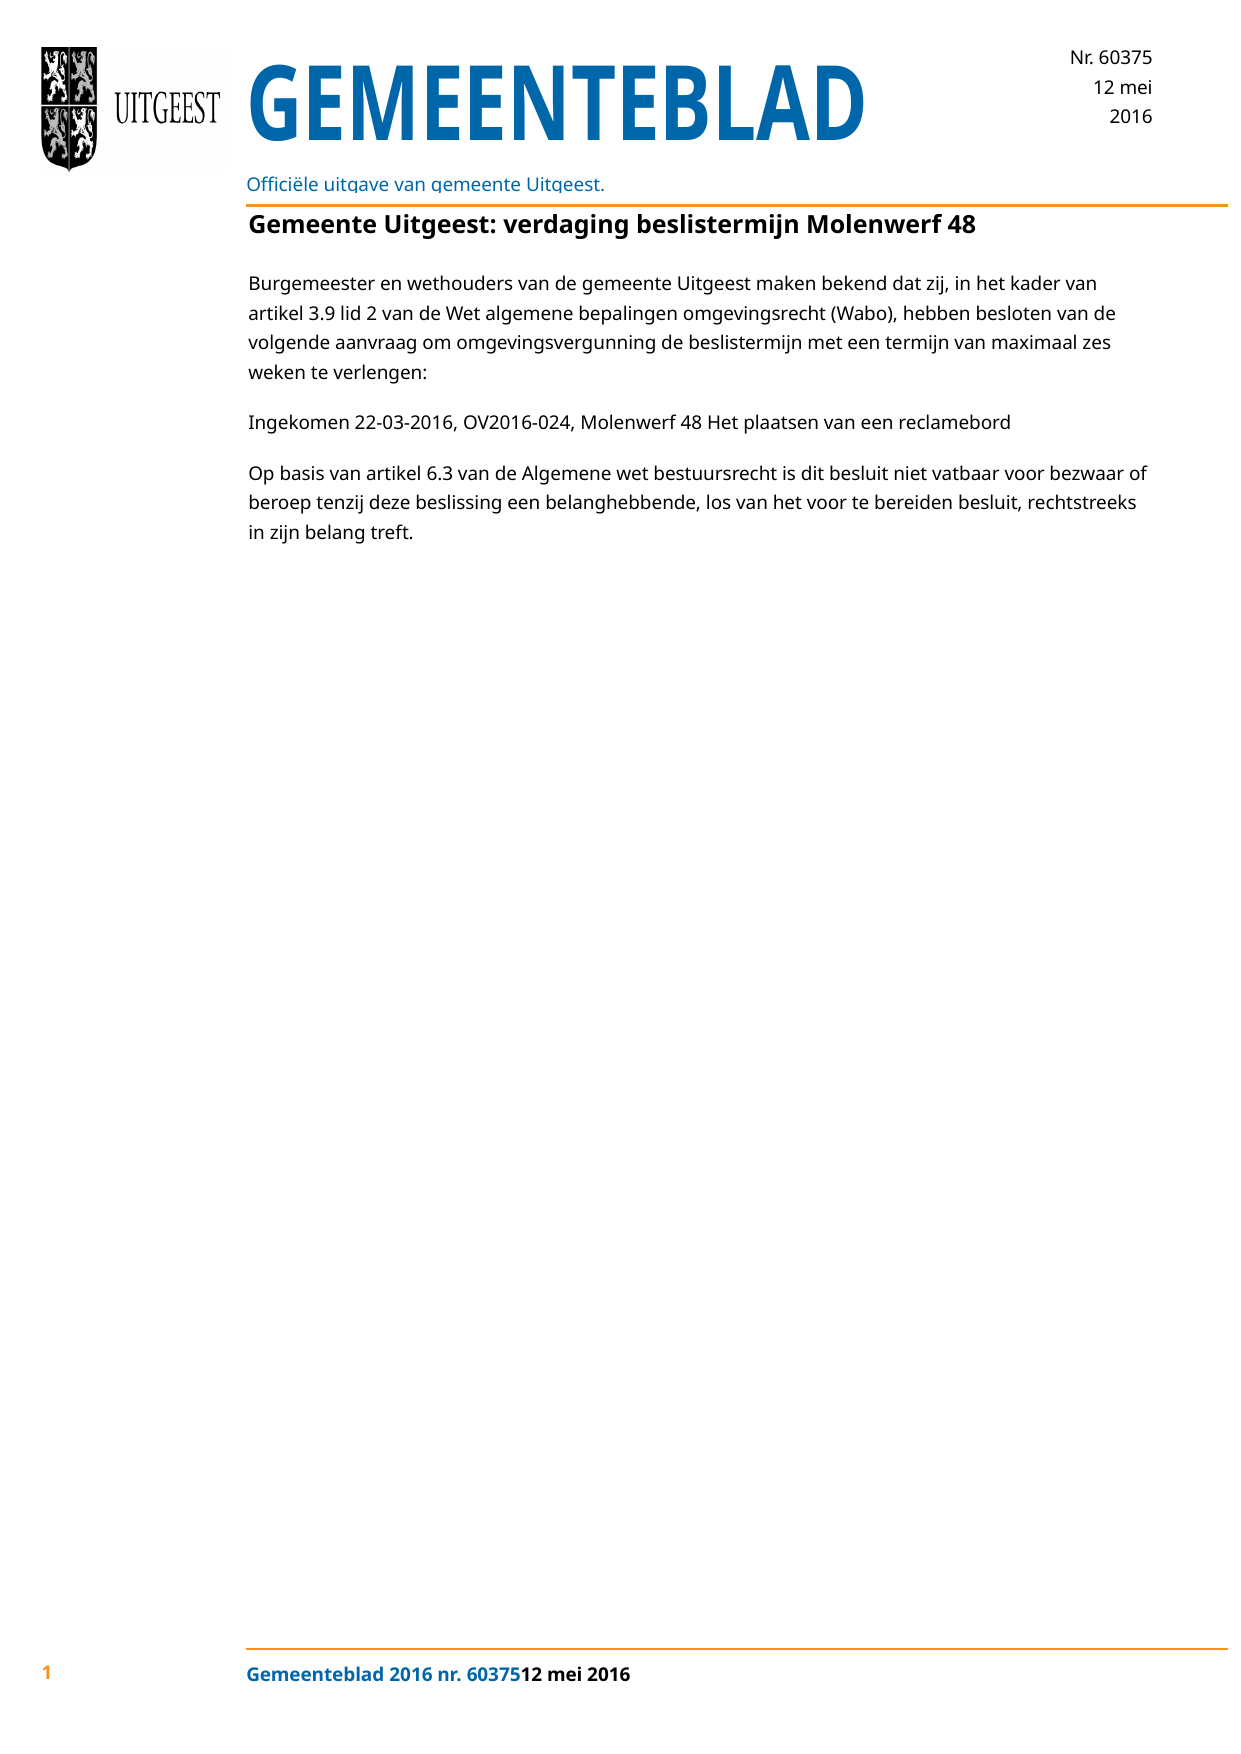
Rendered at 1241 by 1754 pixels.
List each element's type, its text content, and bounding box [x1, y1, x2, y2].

text Ingekomen 22-03-2016, OV2016-024, Molenwerf 48 Het plaatsen van een reclamebord [248, 409, 1152, 435]
text Burgemeester en wethouders van de gemeente Uitgeest maken bekend dat zij, in het kader van artikel 3.9 lid 2 van de Wet algemene bepalingen omgevingsrecht (Wabo), hebben besloten van de volgende aanvraag om omgevingsvergunning de beslistermijn met een termijn van maximaal zes weken te verlengen: [248, 270, 1152, 385]
text Gemeente Uitgeest: verdaging beslistermijn Molenwerf 48 [248, 207, 1152, 241]
text Op basis van artikel 6.3 van de Algemene wet bestuursrecht is dit besluit niet vatbaar voor bezwaar of beroep tenzij deze beslissing een belanghebbende, los van het voor te bereiden besluit, rechtstreeks in zijn belang treft. [248, 460, 1152, 545]
picture [41, 47, 231, 172]
